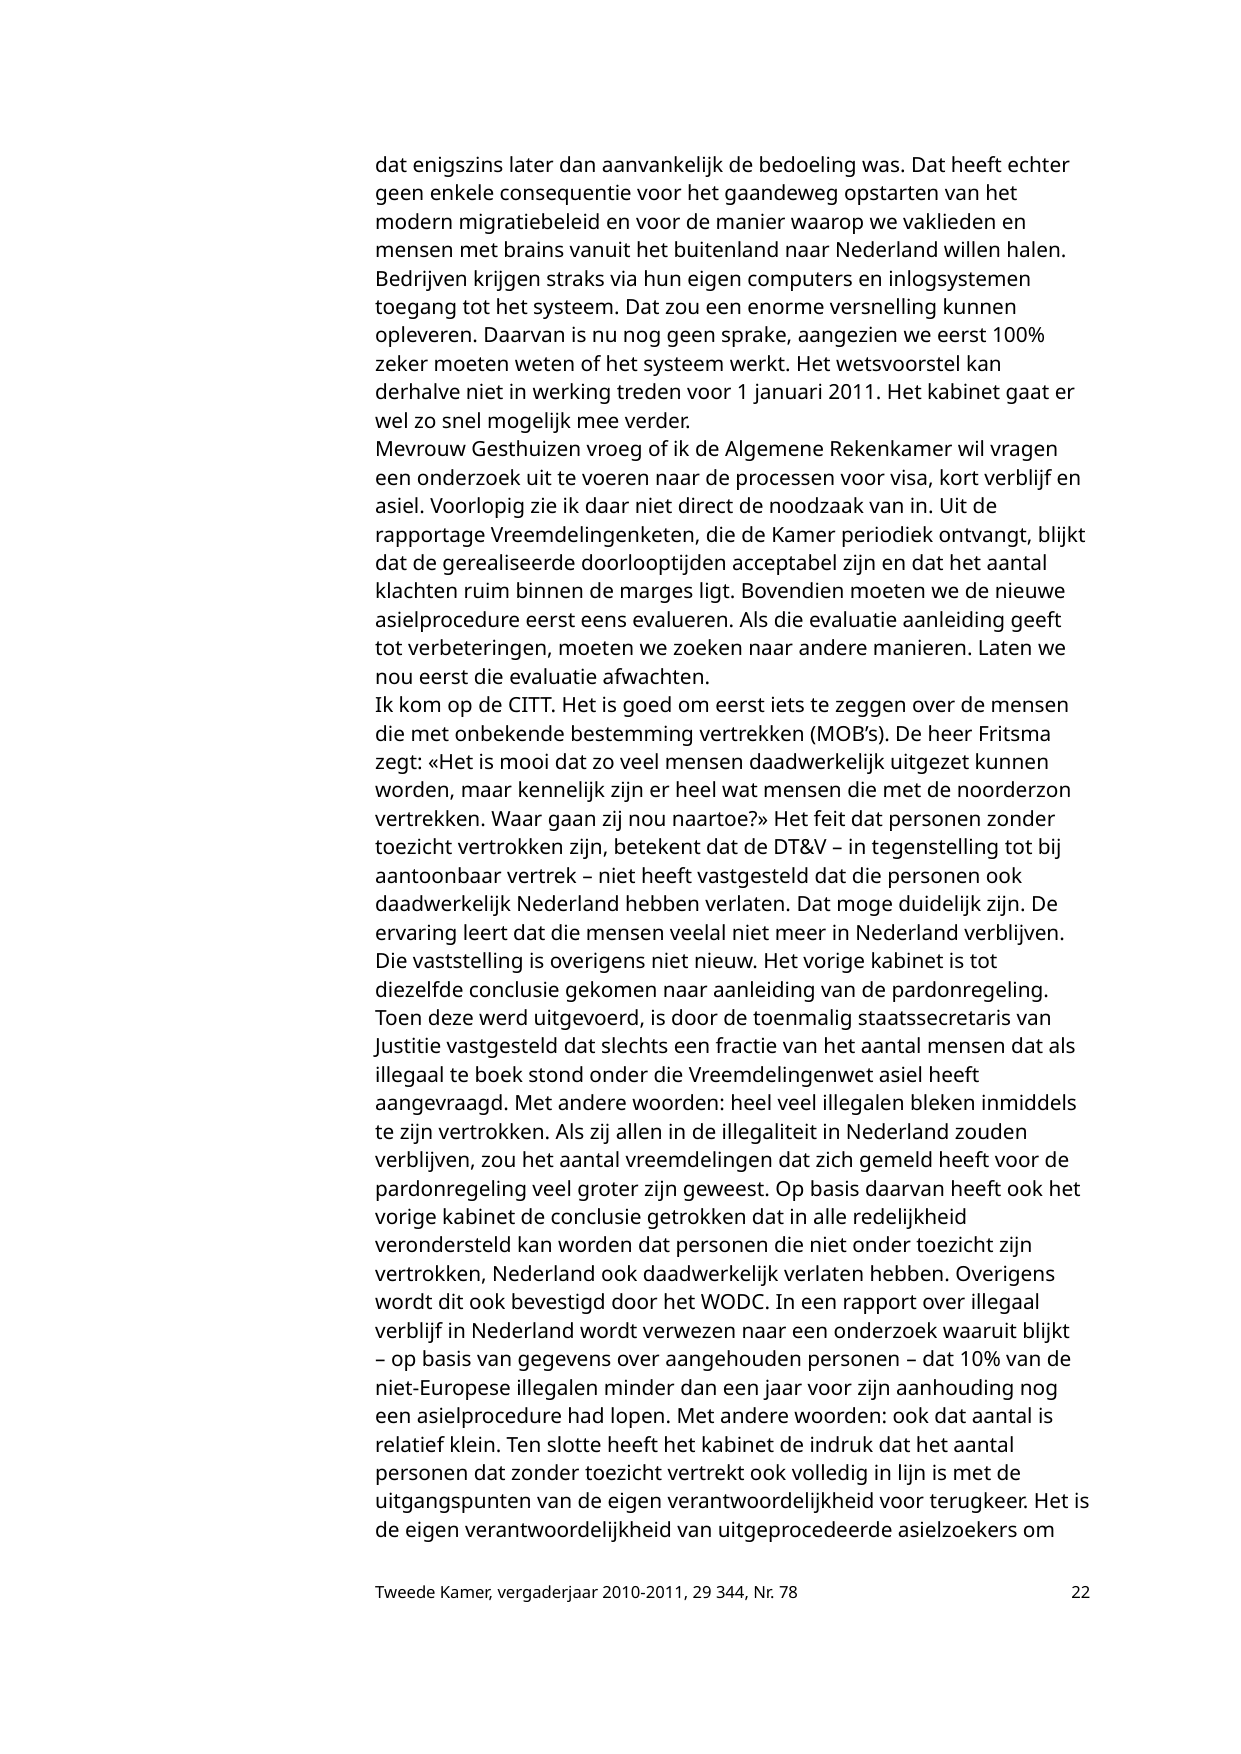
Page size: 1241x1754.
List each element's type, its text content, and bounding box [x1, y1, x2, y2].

text dat enigszins later dan aanvankelijk de bedoeling was. Dat heeft echter geen enkele consequentie voor het gaandeweg opstarten van het modern migratiebeleid en voor de manier waarop we vaklieden en mensen met brains vanuit het buitenland naar Nederland willen halen. Bedrijven krijgen straks via hun eigen computers en inlogsystemen toegang tot het systeem. Dat zou een enorme versnelling kunnen opleveren. Daarvan is nu nog geen sprake, aangezien we eerst 100% zeker moeten weten of het systeem werkt. Het wetsvoorstel kan derhalve niet in werking treden voor 1 januari 2011. Het kabinet gaat er wel zo snel mogelijk mee verder. [375, 150, 1090, 434]
text Mevrouw Gesthuizen vroeg of ik de Algemene Rekenkamer wil vragen een onderzoek uit te voeren naar de processen voor visa, kort verblijf en asiel. Voorlopig zie ik daar niet direct de noodzaak van in. Uit de rapportage Vreemdelingenketen, die de Kamer periodiek ontvangt, blijkt dat de gerealiseerde doorlooptijden acceptabel zijn en dat het aantal klachten ruim binnen de marges ligt. Bovendien moeten we de nieuwe asielprocedure eerst eens evalueren. Als die evaluatie aanleiding geeft tot verbeteringen, moeten we zoeken naar andere manieren. Laten we nou eerst die evaluatie afwachten. [375, 434, 1090, 690]
text Ik kom op de CITT. Het is goed om eerst iets te zeggen over de mensen die met onbekende bestemming vertrekken (MOB’s). De heer Fritsma zegt: «Het is mooi dat zo veel mensen daadwerkelijk uitgezet kunnen worden, maar kennelijk zijn er heel wat mensen die met de noorderzon vertrekken. Waar gaan zij nou naartoe?» Het feit dat personen zonder toezicht vertrokken zijn, betekent dat de DT&V – in tegenstelling tot bij aantoonbaar vertrek – niet heeft vastgesteld dat die personen ook daadwerkelijk Nederland hebben verlaten. Dat moge duidelijk zijn. De ervaring leert dat die mensen veelal niet meer in Nederland verblijven. Die vaststelling is overigens niet nieuw. Het vorige kabinet is tot diezelfde conclusie gekomen naar aanleiding van de pardonregeling. Toen deze werd uitgevoerd, is door de toenmalig staatssecretaris van Justitie vastgesteld dat slechts een fractie van het aantal mensen dat als illegaal te boek stond onder die Vreemdelingenwet asiel heeft aangevraagd. Met andere woorden: heel veel illegalen bleken inmiddels te zijn vertrokken. Als zij allen in de illegaliteit in Nederland zouden verblijven, zou het aantal vreemdelingen dat zich gemeld heeft voor de pardonregeling veel groter zijn geweest. Op basis daarvan heeft ook het vorige kabinet de conclusie getrokken dat in alle redelijkheid verondersteld kan worden dat personen die niet onder toezicht zijn vertrokken, Nederland ook daadwerkelijk verlaten hebben. Overigens wordt dit ook bevestigd door het WODC. In een rapport over illegaal verblijf in Nederland wordt verwezen naar een onderzoek waaruit blijkt – op basis van gegevens over aangehouden personen – dat 10% van de niet-Europese illegalen minder dan een jaar voor zijn aanhouding nog een asielprocedure had lopen. Met andere woorden: ook dat aantal is relatief klein. Ten slotte heeft het kabinet de indruk dat het aantal personen dat zonder toezicht vertrekt ook volledig in lijn is met de uitgangspunten van de eigen verantwoordelijkheid voor terugkeer. Het is de eigen verantwoordelijkheid van uitgeprocedeerde asielzoekers om [375, 690, 1090, 1543]
